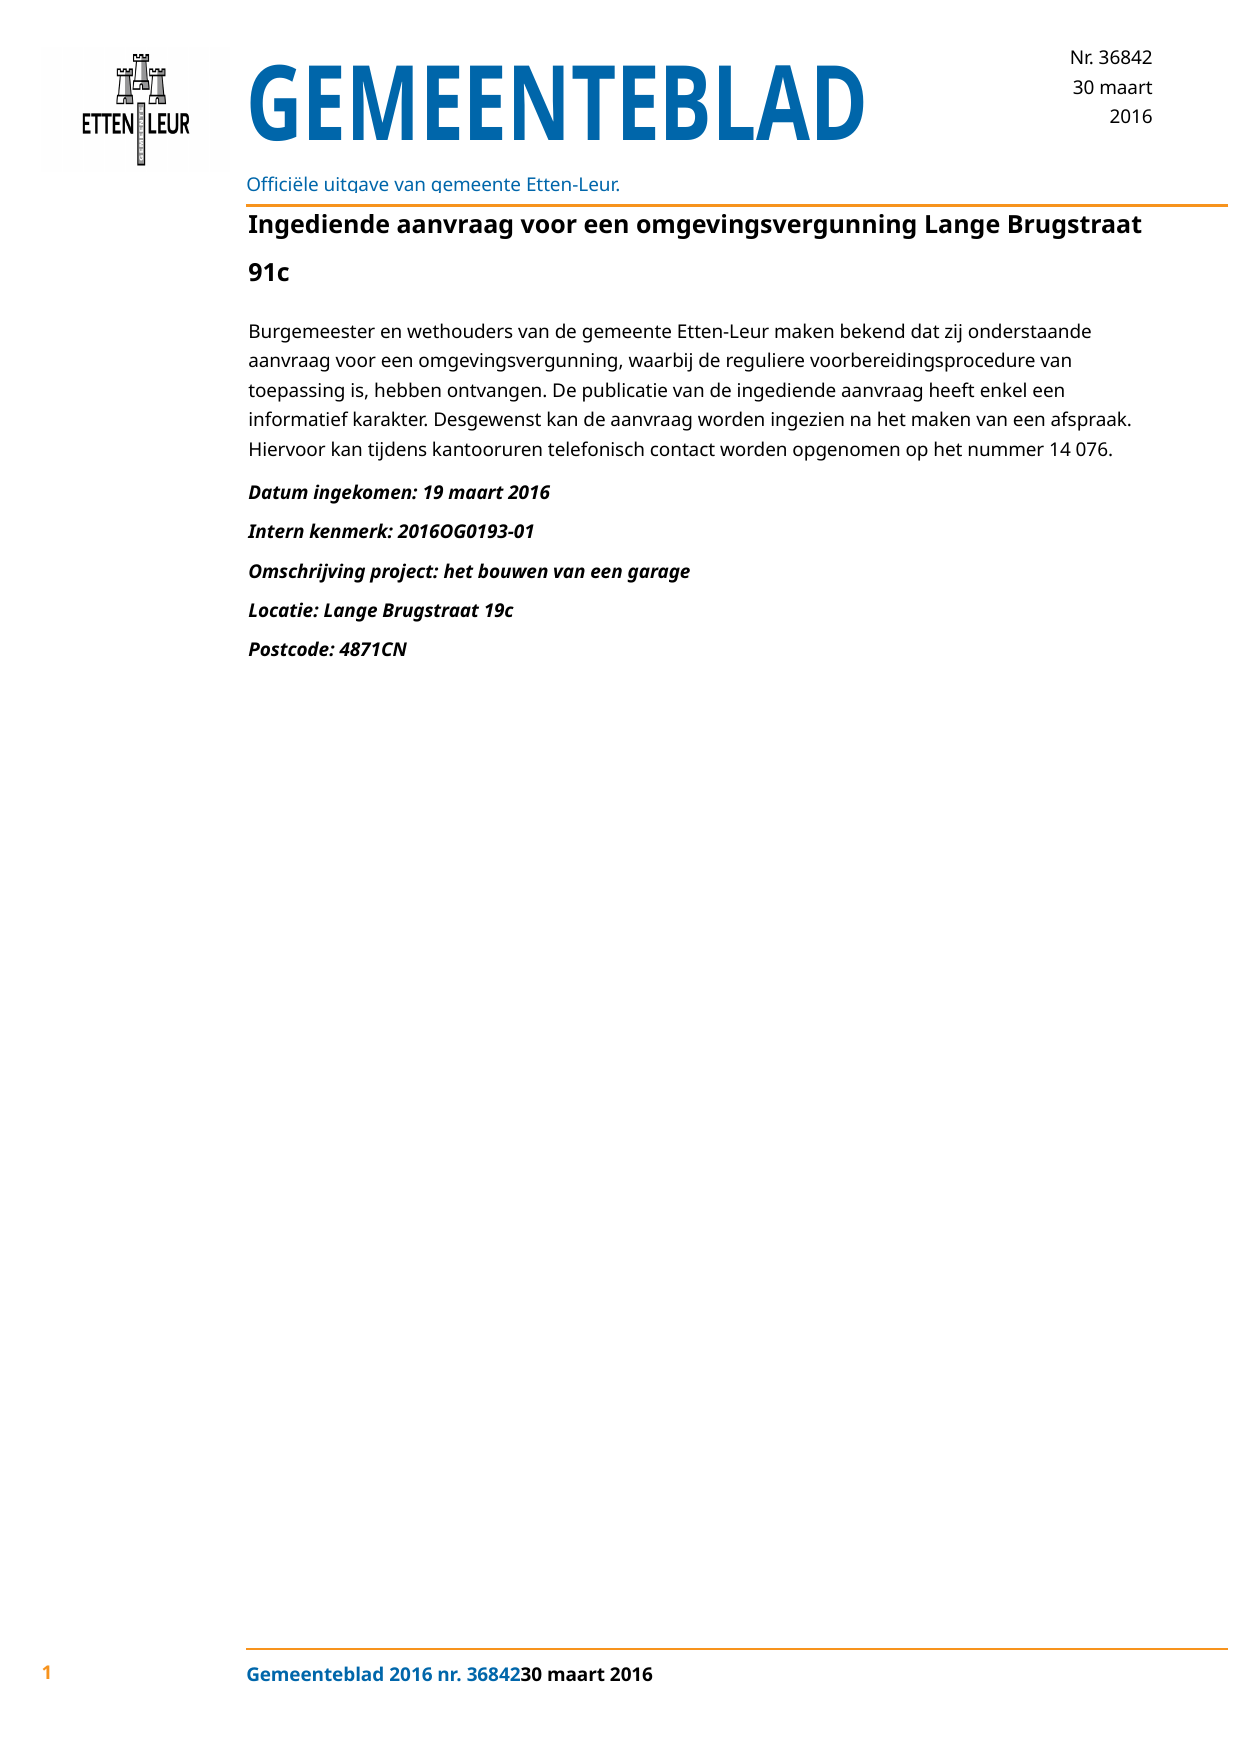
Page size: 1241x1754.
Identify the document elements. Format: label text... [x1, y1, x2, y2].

text Burgemeester en wethouders van de gemeente Etten-Leur maken bekend dat zij onderstaande aanvraag voor een omgevingsvergunning, waarbij de reguliere voorbereidingsprocedure van toepassing is, hebben ontvangen. De publicatie van de ingediende aanvraag heeft enkel een informatief karakter. Desgewenst kan de aanvraag worden ingezien na het maken van een afspraak. Hiervoor kan tijdens kantooruren telefonisch contact worden opgenomen op het nummer 14 076. [248, 318, 1152, 462]
text Intern kenmerk: 2016OG0193-01 [248, 519, 1152, 544]
text Locatie: Lange Brugstraat 19c [248, 597, 1152, 623]
text Ingediende aanvraag voor een omgevingsvergunning Lange Brugstraat 91c [248, 207, 1152, 288]
text Omschrijving project: het bouwen van een garage [248, 558, 1152, 584]
text Datum ingekomen: 19 maart 2016 [248, 479, 1152, 505]
text Postcode: 4871CN [248, 636, 1152, 662]
picture [41, 47, 231, 172]
